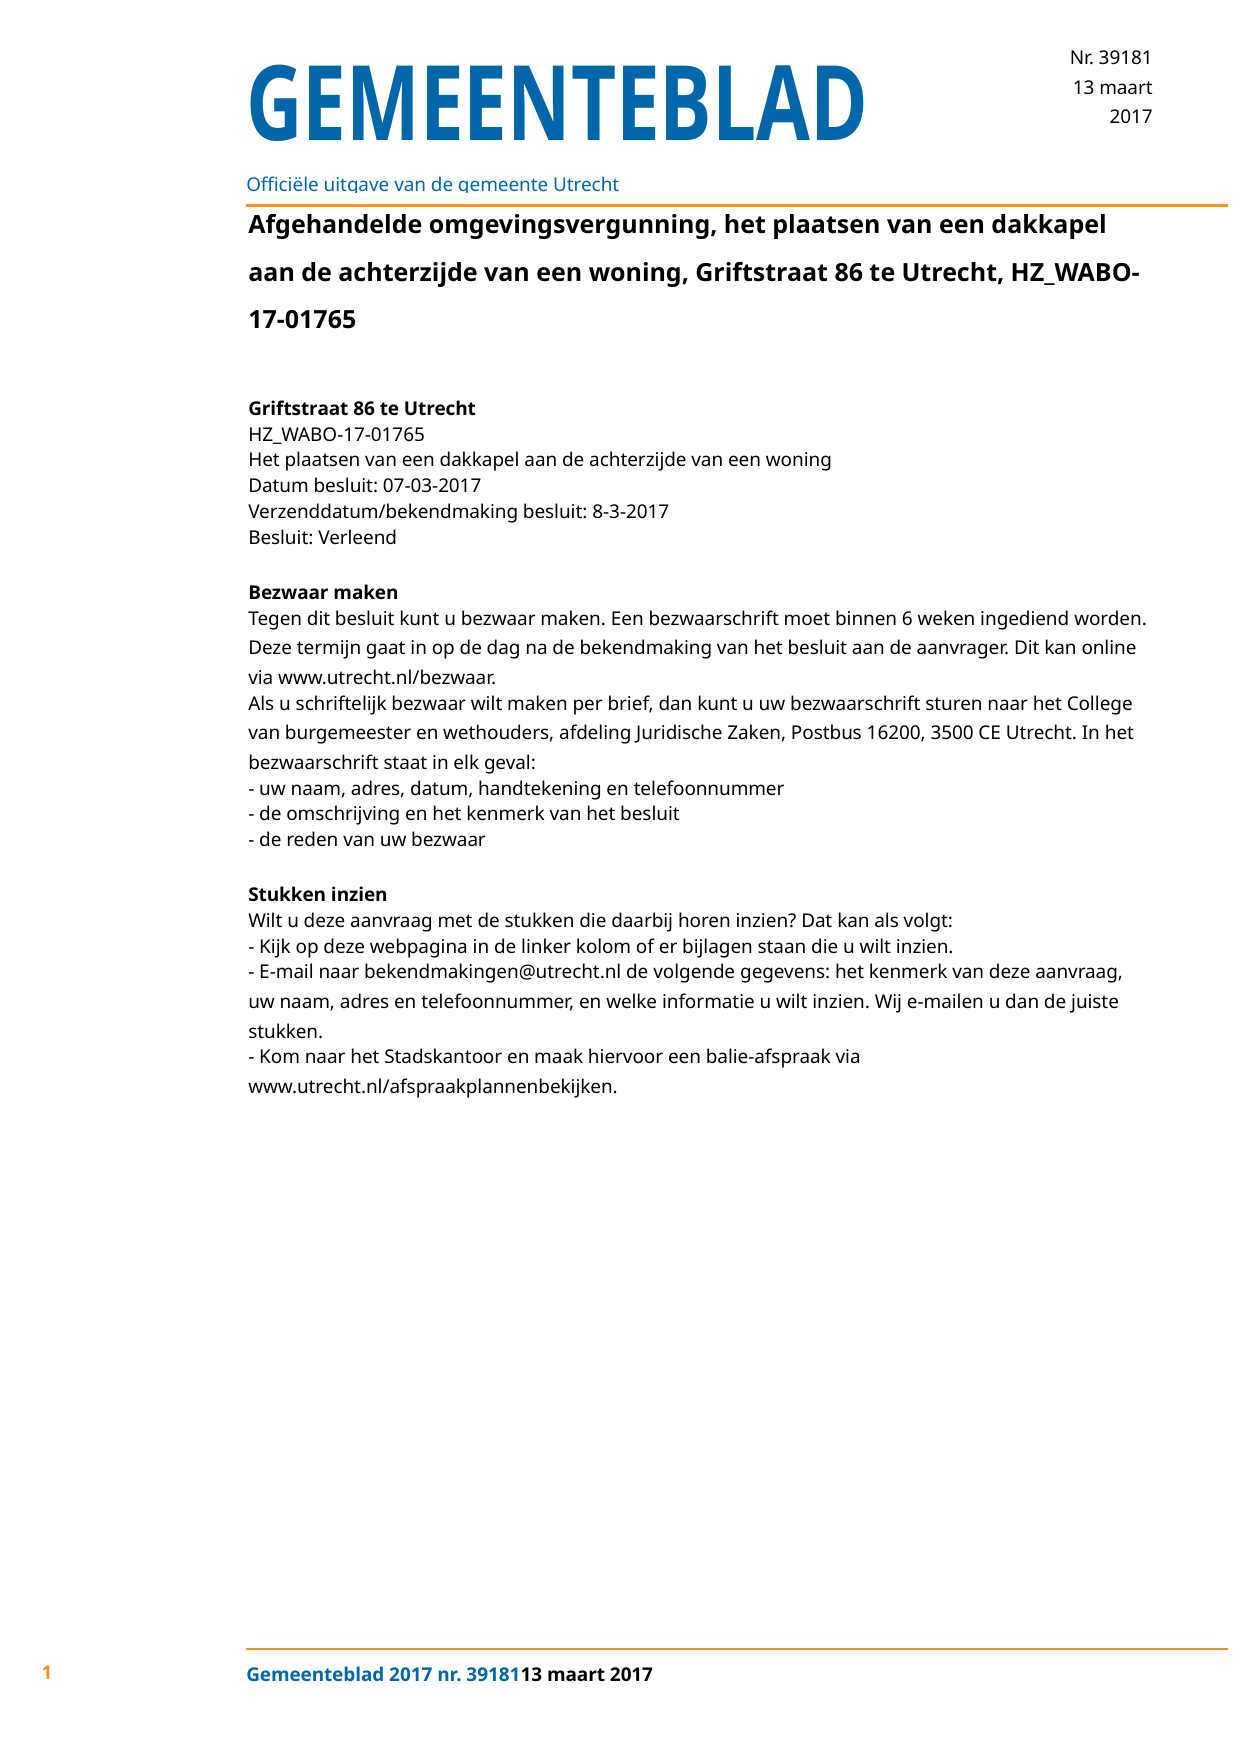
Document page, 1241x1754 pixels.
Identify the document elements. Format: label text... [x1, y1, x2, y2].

table_cell Tegen dit besluit kunt u bezwaar maken. Een bezwaarschrift moet binnen 6 weken ingediend worden. Deze termijn gaat in op de dag na de bekendmaking van het besluit aan de aanvrager. Dit kan online via www.utrecht.nl/bezwaar. [248, 605, 1152, 690]
table_cell - Kijk op deze webpagina in de linker kolom of er bijlagen staan die u wilt inzien. [248, 933, 1152, 959]
table_cell - E-mail naar bekendmakingen@utrecht.nl de volgende gegevens: het kenmerk van deze aanvraag, uw naam, adres en telefoonnummer, en welke informatie u wilt inzien. Wij e-mailen u dan de juiste stukken. [248, 959, 1152, 1043]
table_cell Stukken inzien [248, 881, 1152, 907]
table_cell Als u schriftelijk bezwaar wilt maken per brief, dan kunt u uw bezwaarschrift sturen naar het College van burgemeester en wethouders, afdeling Juridische Zaken, Postbus 16200, 3500 CE Utrecht. In het bezwaarschrift staat in elk geval: [248, 690, 1152, 775]
table_cell Het plaatsen van een dakkapel aan de achterzijde van een woning [248, 447, 1152, 472]
picture [41, 47, 231, 172]
table_cell Bezwaar maken [248, 579, 1152, 605]
table_header Griftstraat 86 te Utrecht [248, 395, 1152, 421]
table_cell Datum besluit: 07-03-2017 [248, 473, 1152, 498]
table_cell - de omschrijving en het kenmerk van het besluit [248, 800, 1152, 826]
table_cell - uw naam, adres, datum, handtekening en telefoonnummer [248, 775, 1152, 800]
table_cell HZ_WABO-17-01765 [248, 421, 1152, 447]
table_cell - de reden van uw bezwaar [248, 826, 1152, 881]
table_cell Besluit: Verleend [248, 524, 1152, 579]
text Afgehandelde omgevingsvergunning, het plaatsen van een dakkapel aan de achterzijde van een woning, Griftstraat 86 te Utrecht, HZ_WABO-17-01765 [248, 207, 1152, 336]
table_cell Wilt u deze aanvraag met de stukken die daarbij horen inzien? Dat kan als volgt: [248, 907, 1152, 933]
table_cell - Kom naar het Stadskantoor en maak hiervoor een balie-afspraak via www.utrecht.nl/afspraakplannenbekijken. [248, 1044, 1152, 1099]
table_cell Verzenddatum/bekendmaking besluit: 8-3-2017 [248, 498, 1152, 524]
